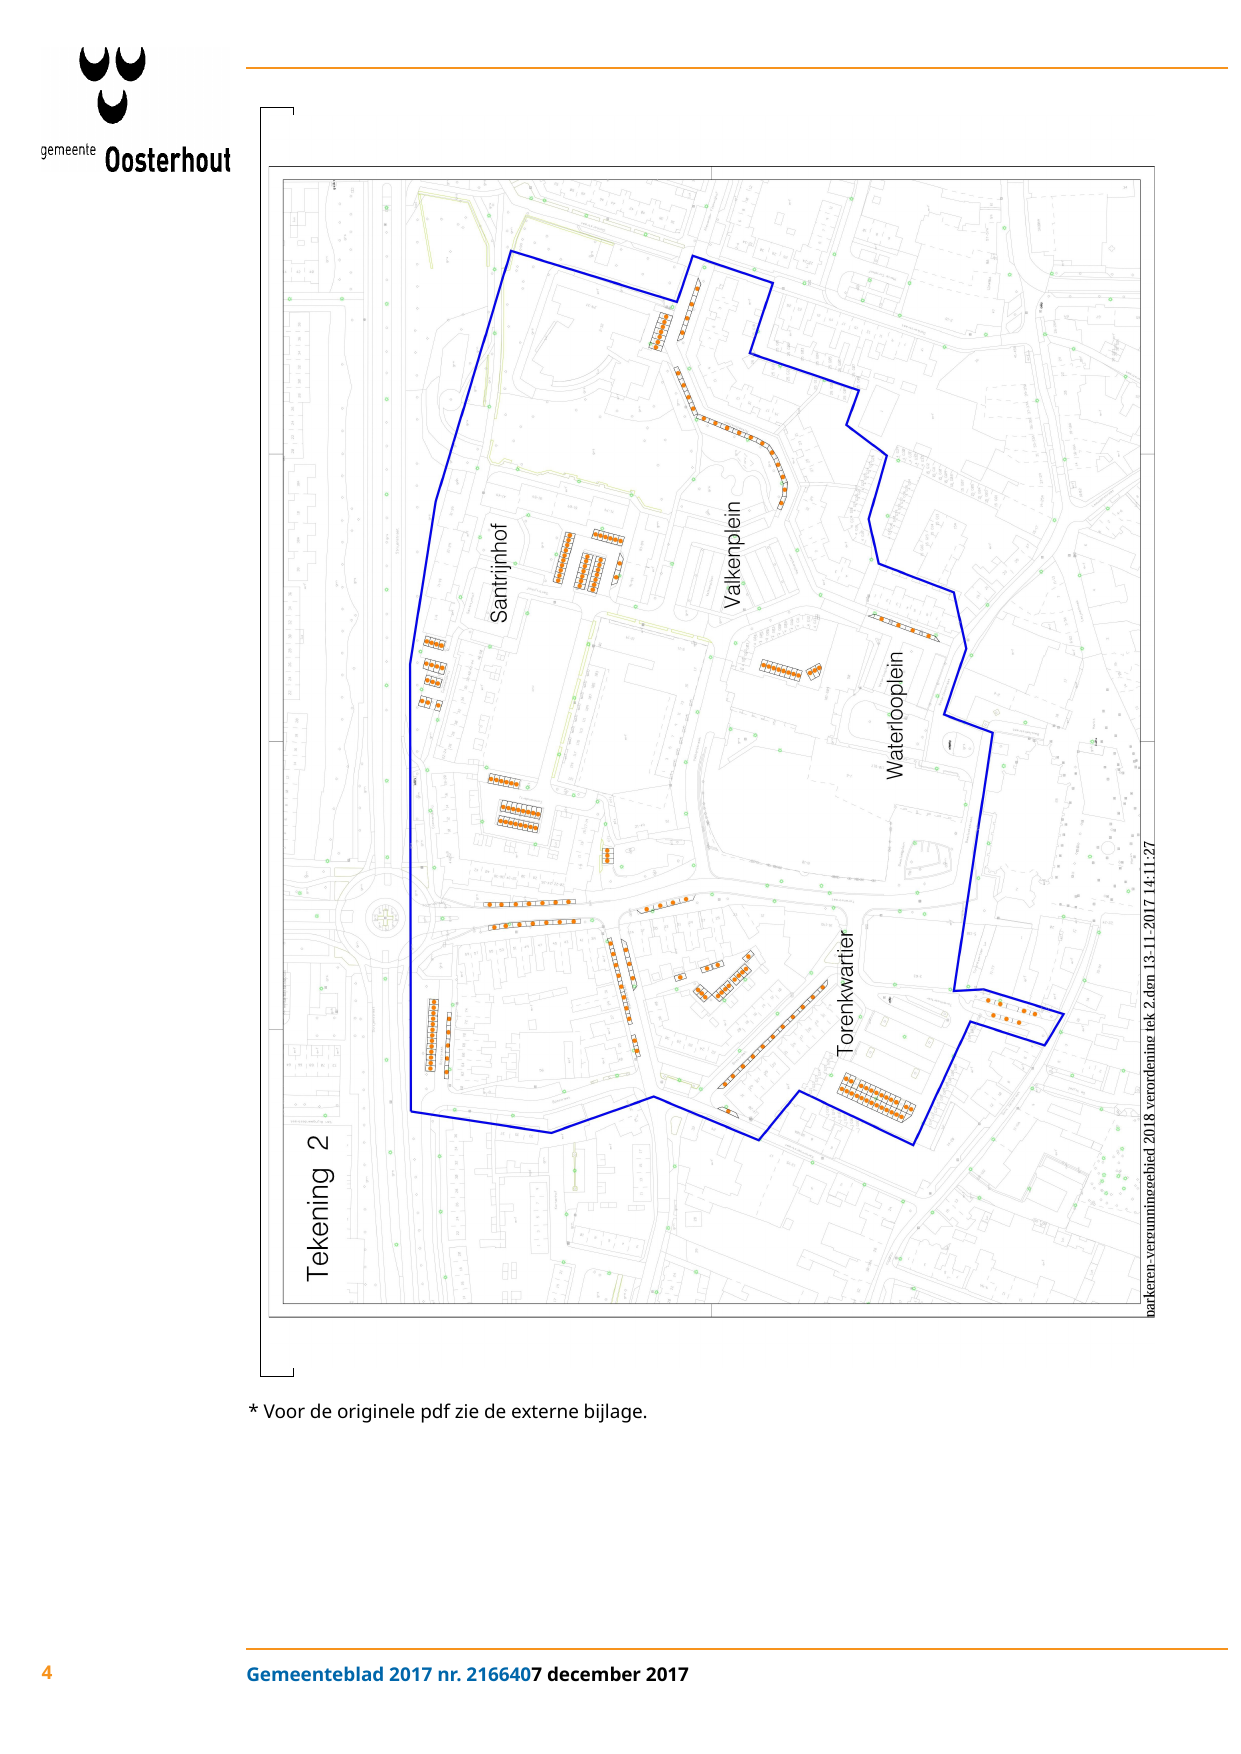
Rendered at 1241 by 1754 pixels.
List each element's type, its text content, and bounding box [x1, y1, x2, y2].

picture [268, 115, 1155, 1368]
picture [41, 47, 231, 172]
text * Voor de originele pdf zie de externe bijlage. [248, 1398, 1152, 1424]
